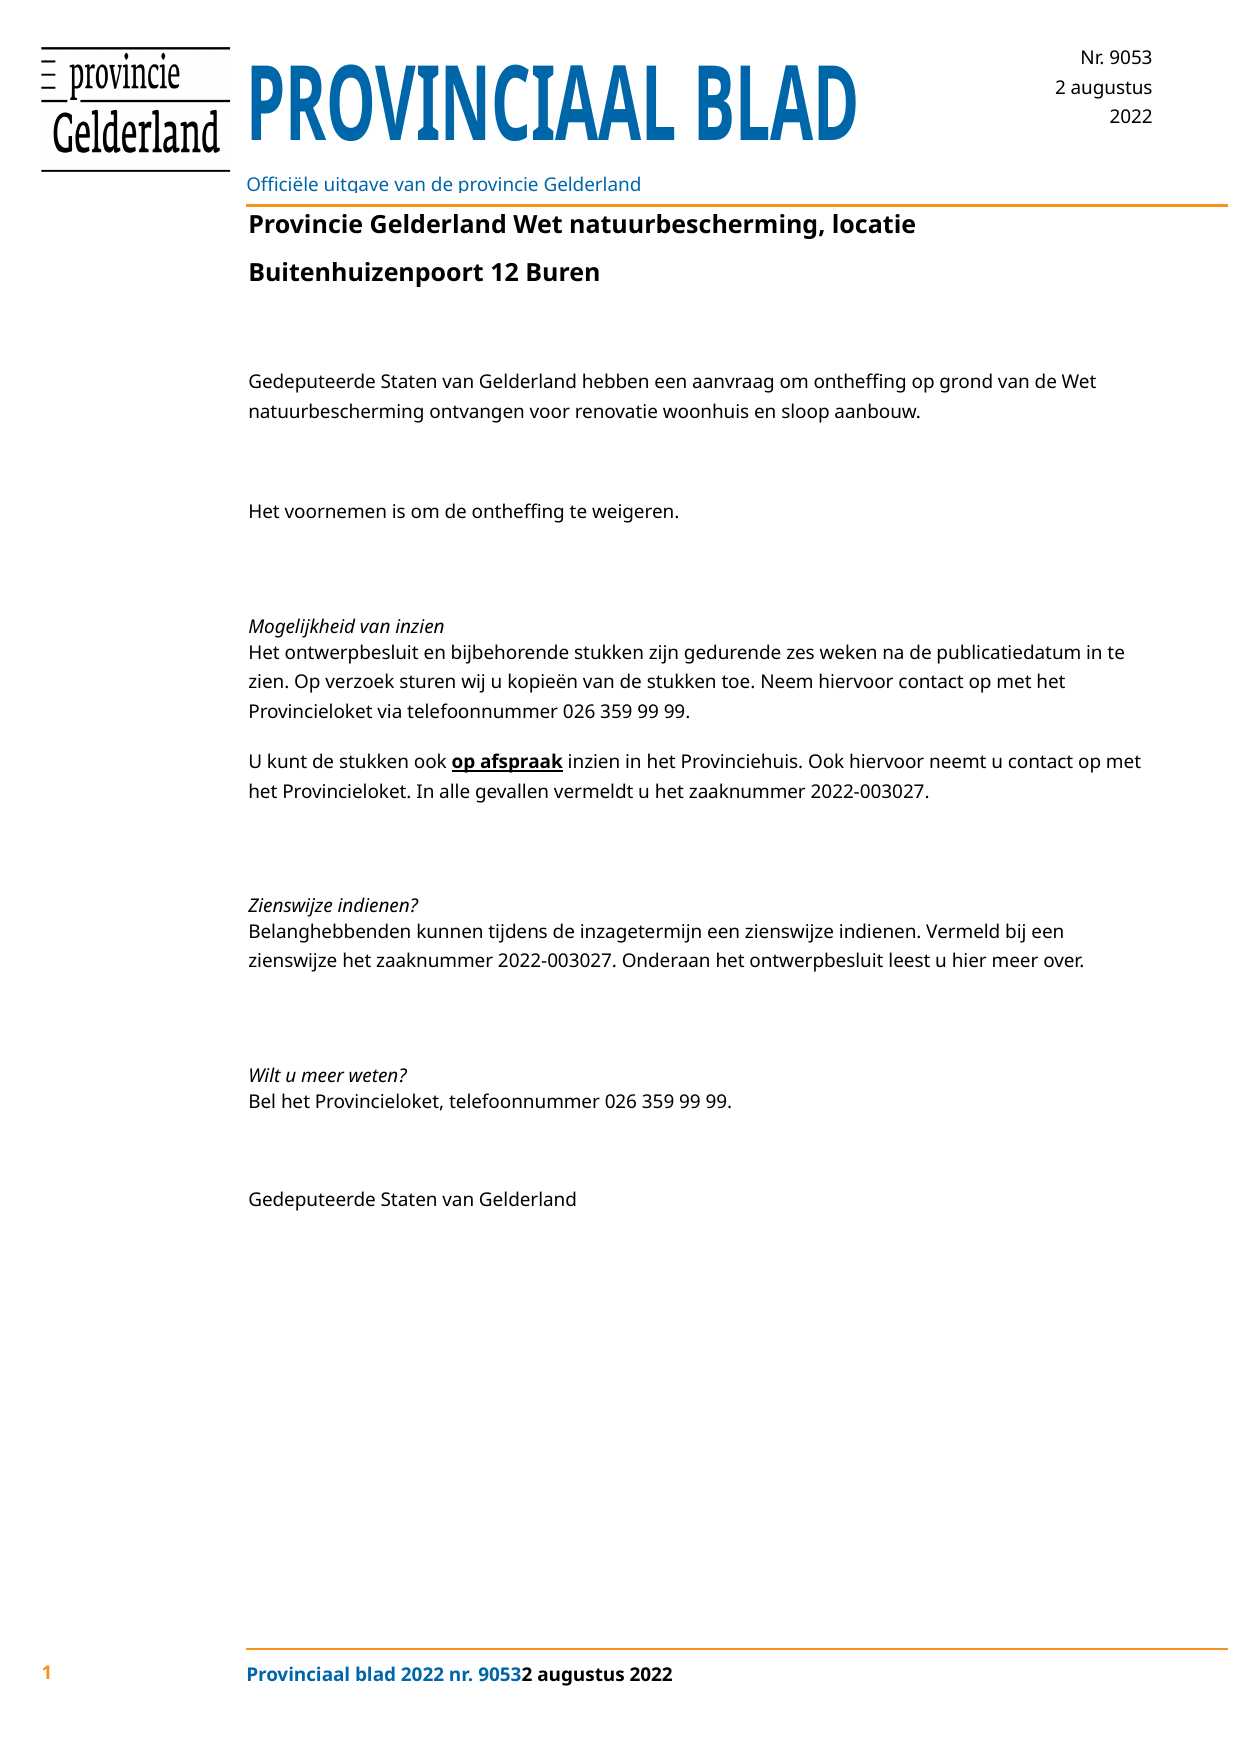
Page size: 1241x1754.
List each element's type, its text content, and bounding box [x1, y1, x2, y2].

text Wilt u meer weten? [248, 1062, 1152, 1088]
text Gedeputeerde Staten van Gelderland [248, 1186, 1152, 1212]
text Provincie Gelderland Wet natuurbescherming, locatie Buitenhuizenpoort 12 Buren [248, 207, 1152, 288]
text Zienswijze indienen? [248, 892, 1152, 918]
text Belanghebbenden kunnen tijdens de inzagetermijn een zienswijze indienen. Vermeld bij een zienswijze het zaaknummer 2022-003027. Onderaan het ontwerpbesluit leest u hier meer over. [248, 918, 1152, 973]
text Mogelijkheid van inzien [248, 613, 1152, 639]
text Gedeputeerde Staten van Gelderland hebben een aanvraag om ontheffing op grond van de Wet natuurbescherming ontvangen voor renovatie woonhuis en sloop aanbouw. [248, 368, 1152, 424]
picture [41, 47, 231, 172]
text Bel het Provincieloket, telefoonnummer 026 359 99 99. [248, 1088, 1152, 1113]
text Het voornemen is om de ontheffing te weigeren. [248, 499, 1152, 524]
text Het ontwerpbesluit en bijbehorende stukken zijn gedurende zes weken na de publicatiedatum in te zien. Op verzoek sturen wij u kopieën van de stukken toe. Neem hiervoor contact op met het Provincieloket via telefoonnummer 026 359 99 99. [248, 639, 1152, 724]
text U kunt de stukken ook op afspraak inzien in het Provinciehuis. Ook hiervoor neemt u contact op met het Provincieloket. In alle gevallen vermeldt u het zaaknummer 2022-003027. [248, 748, 1152, 804]
